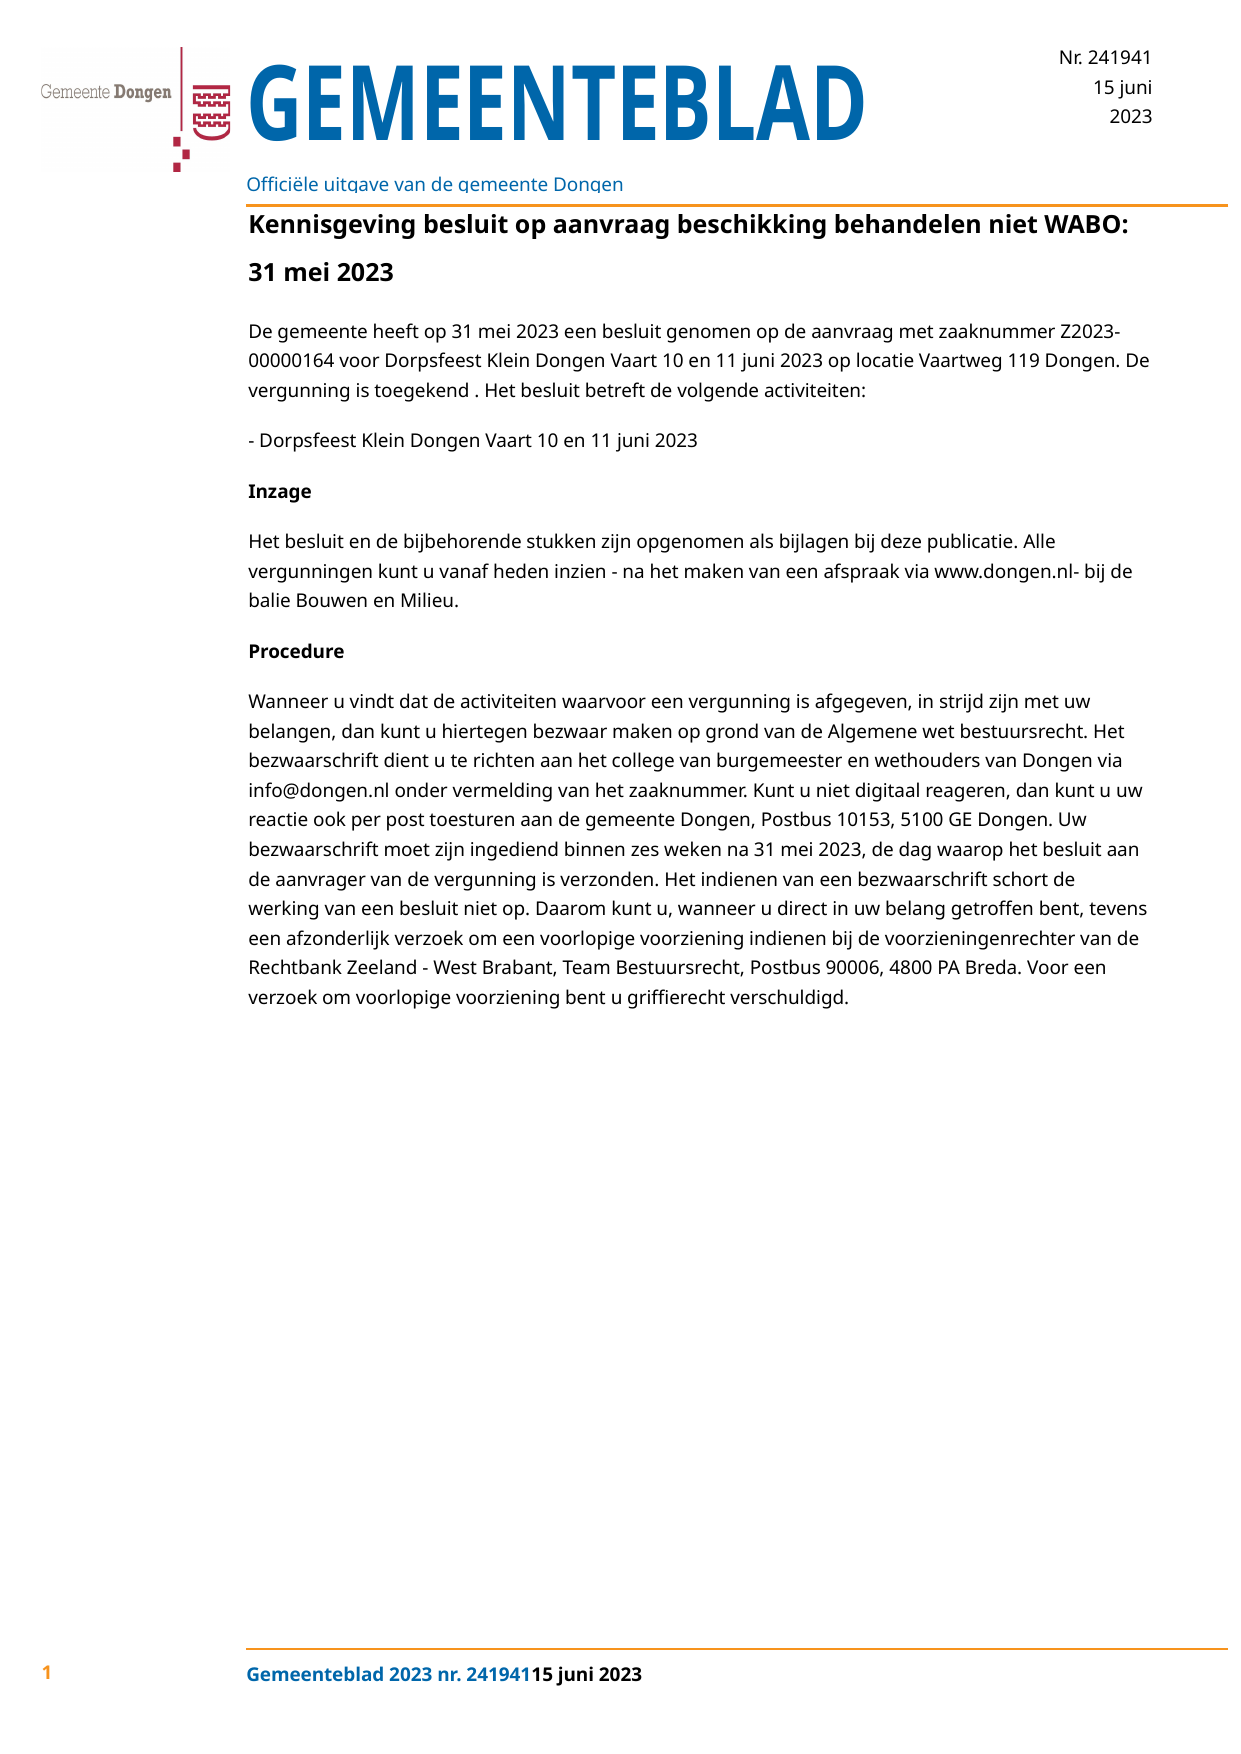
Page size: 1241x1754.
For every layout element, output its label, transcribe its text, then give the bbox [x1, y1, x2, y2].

text De gemeente heeft op 31 mei 2023 een besluit genomen op de aanvraag met zaaknummer Z2023-00000164 voor Dorpsfeest Klein Dongen Vaart 10 en 11 juni 2023 op locatie Vaartweg 119 Dongen. De vergunning is toegekend . Het besluit betreft de volgende activiteiten: [248, 318, 1152, 403]
text Inzage [248, 478, 1152, 504]
text Wanneer u vindt dat de activiteiten waarvoor een vergunning is afgegeven, in strijd zijn met uw belangen, dan kunt u hiertegen bezwaar maken op grond van de Algemene wet bestuursrecht. Het bezwaarschrift dient u te richten aan het college van burgemeester en wethouders van Dongen via info@dongen.nl onder vermelding van het zaaknummer. Kunt u niet digitaal reageren, dan kunt u uw reactie ook per post toesturen aan de gemeente Dongen, Postbus 10153, 5100 GE Dongen. Uw bezwaarschrift moet zijn ingediend binnen zes weken na 31 mei 2023, de dag waarop het besluit aan de aanvrager van de vergunning is verzonden. Het indienen van een bezwaarschrift schort de werking van een besluit niet op. Daarom kunt u, wanneer u direct in uw belang getroffen bent, tevens een afzonderlijk verzoek om een voorlopige voorziening indienen bij de voorzieningenrechter van de Rechtbank Zeeland - West Brabant, Team Bestuursrecht, Postbus 90006, 4800 PA Breda. Voor een verzoek om voorlopige voorziening bent u griffierecht verschuldigd. [248, 688, 1152, 1010]
text Het besluit en de bijbehorende stukken zijn opgenomen als bijlagen bij deze publicatie. Alle vergunningen kunt u vanaf heden inzien - na het maken van een afspraak via www.dongen.nl- bij de balie Bouwen en Milieu. [248, 528, 1152, 613]
picture [41, 47, 231, 172]
text - Dorpsfeest Klein Dongen Vaart 10 en 11 juni 2023 [248, 427, 1152, 453]
text Procedure [248, 638, 1152, 664]
text Kennisgeving besluit op aanvraag beschikking behandelen niet WABO: 31 mei 2023 [248, 207, 1152, 288]
